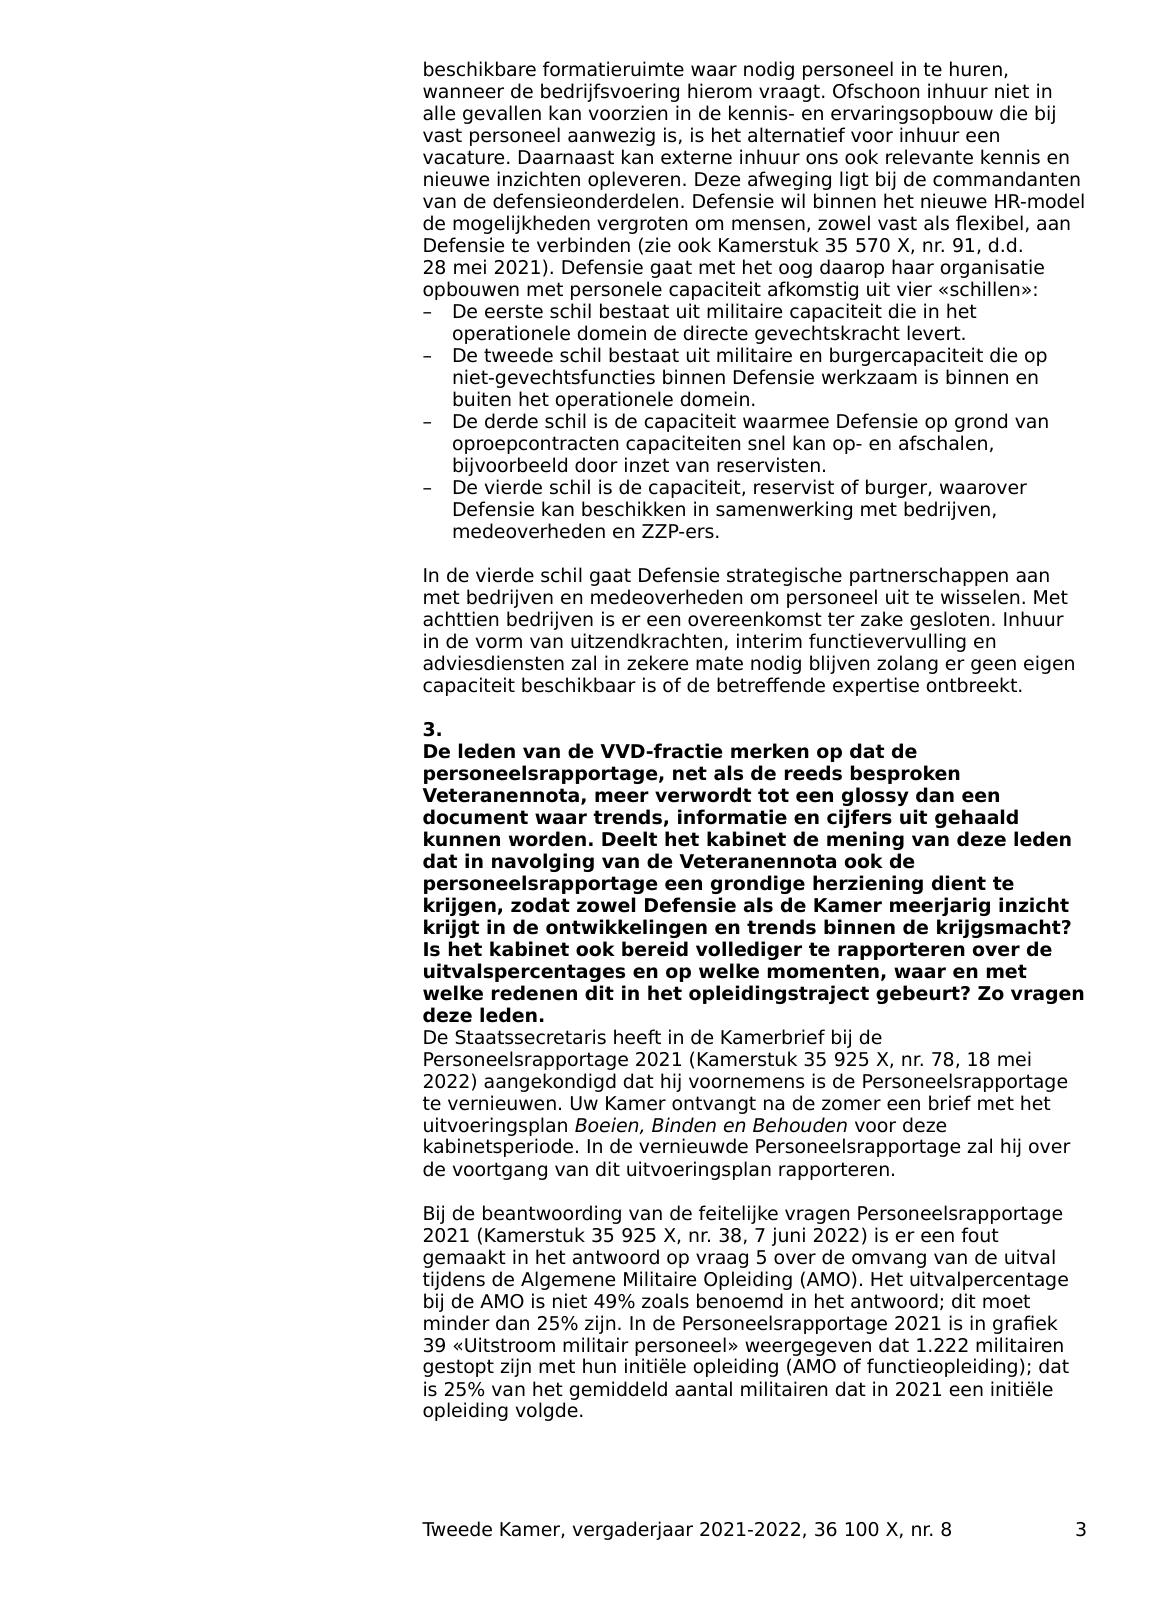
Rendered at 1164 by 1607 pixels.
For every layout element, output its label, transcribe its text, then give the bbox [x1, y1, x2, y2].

text – De eerste schil bestaat uit militaire capaciteit die in het operationele domein de directe gevechtskracht levert. [422, 301, 1087, 345]
text Bij de beantwoording van de feitelijke vragen Personeelsrapportage 2021 (Kamerstuk 35 925 X, nr. 38, 7 juni 2022) is er een fout gemaakt in het antwoord op vraag 5 over de omvang van de uitval tijdens de Algemene Militaire Opleiding (AMO). Het uitvalpercentage bij de AMO is niet 49% zoals benoemd in het antwoord; dit moet minder dan 25% zijn. In de Personeelsrapportage 2021 is in grafiek 39 «Uitstroom militair personeel» weergegeven dat 1.222 militairen gestopt zijn met hun initiële opleiding (AMO of functieopleiding); dat is 25% van het gemiddeld aantal militairen dat in 2021 een initiële opleiding volgde. [422, 1203, 1087, 1422]
text – De vierde schil is de capaciteit, reservist of burger, waarover Defensie kan beschikken in samenwerking met bedrijven, medeoverheden en ZZP-ers. [422, 477, 1087, 543]
text beschikbare formatieruimte waar nodig personeel in te huren, wanneer de bedrijfsvoering hierom vraagt. Ofschoon inhuur niet in alle gevallen kan voorzien in de kennis- en ervaringsopbouw die bij vast personeel aanwezig is, is het alternatief voor inhuur een vacature. Daarnaast kan externe inhuur ons ook relevante kennis en nieuwe inzichten opleveren. Deze afweging ligt bij de commandanten van de defensieonderdelen. Defensie wil binnen het nieuwe HR-model de mogelijkheden vergroten om mensen, zowel vast als flexibel, aan Defensie te verbinden (zie ook Kamerstuk 35 570 X, nr. 91, d.d. 28 mei 2021). Defensie gaat met het oog daarop haar organisatie opbouwen met personele capaciteit afkomstig uit vier «schillen»: [422, 59, 1087, 301]
text – De derde schil is de capaciteit waarmee Defensie op grond van oproepcontracten capaciteiten snel kan op- en afschalen, bijvoorbeeld door inzet van reservisten. [422, 411, 1087, 477]
text De Staatssecretaris heeft in de Kamerbrief bij de Personeelsrapportage 2021 (Kamerstuk 35 925 X, nr. 78, 18 mei 2022) aangekondigd dat hij voornemens is de Personeelsrapportage te vernieuwen. Uw Kamer ontvangt na de zomer een brief met het uitvoeringsplan Boeien, Binden en Behouden voor deze kabinetsperiode. In de vernieuwde Personeelsrapportage zal hij over de voortgang van dit uitvoeringsplan rapporteren. [422, 1027, 1087, 1180]
text De leden van de VVD-fractie merken op dat de personeelsrapportage, net als de reeds besproken Veteranennota, meer verwordt tot een glossy dan een document waar trends, informatie en cijfers uit gehaald kunnen worden. Deelt het kabinet de mening van deze leden dat in navolging van de Veteranennota ook de personeelsrapportage een grondige herziening dient te krijgen, zodat zowel Defensie als de Kamer meerjarig inzicht krijgt in de ontwikkelingen en trends binnen de krijgsmacht? Is het kabinet ook bereid vollediger te rapporteren over de uitvalspercentages en op welke momenten, waar en met welke redenen dit in het opleidingstraject gebeurt? Zo vragen deze leden. [422, 741, 1087, 1027]
text – De tweede schil bestaat uit militaire en burgercapaciteit die op niet-gevechtsfuncties binnen Defensie werkzaam is binnen en buiten het operationele domein. [422, 345, 1087, 411]
text 3. [422, 719, 1087, 741]
text In de vierde schil gaat Defensie strategische partnerschappen aan met bedrijven en medeoverheden om personeel uit te wisselen. Met achttien bedrijven is er een overeenkomst ter zake gesloten. Inhuur in de vorm van uitzendkrachten, interim functievervulling en adviesdiensten zal in zekere mate nodig blijven zolang er geen eigen capaciteit beschikbaar is of de betreffende expertise ontbreekt. [422, 565, 1087, 697]
